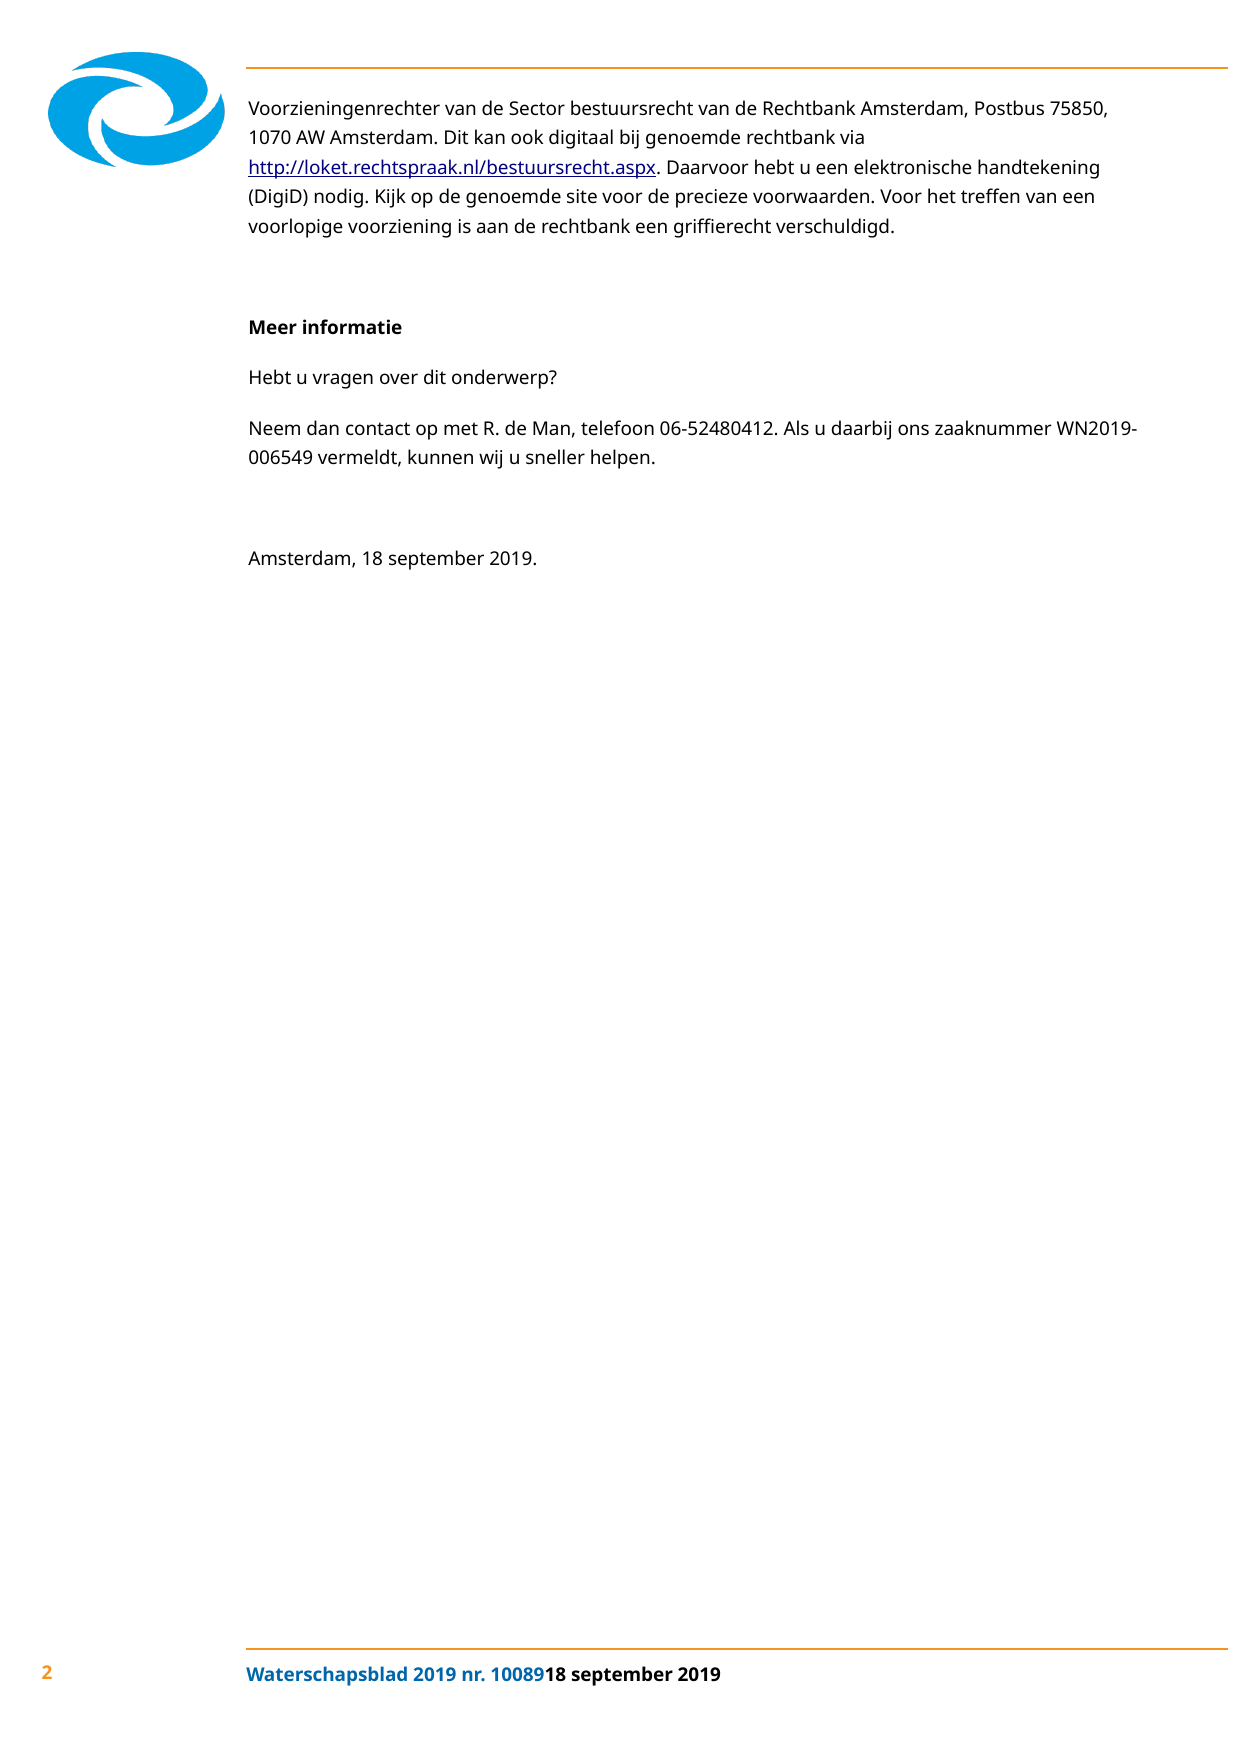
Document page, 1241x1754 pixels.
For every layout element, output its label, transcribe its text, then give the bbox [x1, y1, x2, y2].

text Neem dan contact op met R. de Man, telefoon 06-52480412. Als u daarbij ons zaaknummer WN2019-006549 vermeldt, kunnen wij u sneller helpen. [248, 415, 1152, 470]
picture [41, 47, 231, 172]
text Hebt u vragen over dit onderwerp? [248, 364, 1152, 390]
text Amsterdam, 18 september 2019. [248, 545, 1152, 571]
text Voorzieningenrechter van de Sector bestuursrecht van de Rechtbank Amsterdam, Postbus 75850, 1070 AW Amsterdam. Dit kan ook digitaal bij genoemde rechtbank via http://loket.rechtspraak.nl/bestuursrecht.aspx. Daarvoor hebt u een elektronische handtekening (DigiD) nodig. Kijk op de genoemde site voor de precieze voorwaarden. Voor het treffen van een voorlopige voorziening is aan de rechtbank een griffierecht verschuldigd. [248, 95, 1152, 239]
text Meer informatie [248, 314, 1152, 340]
